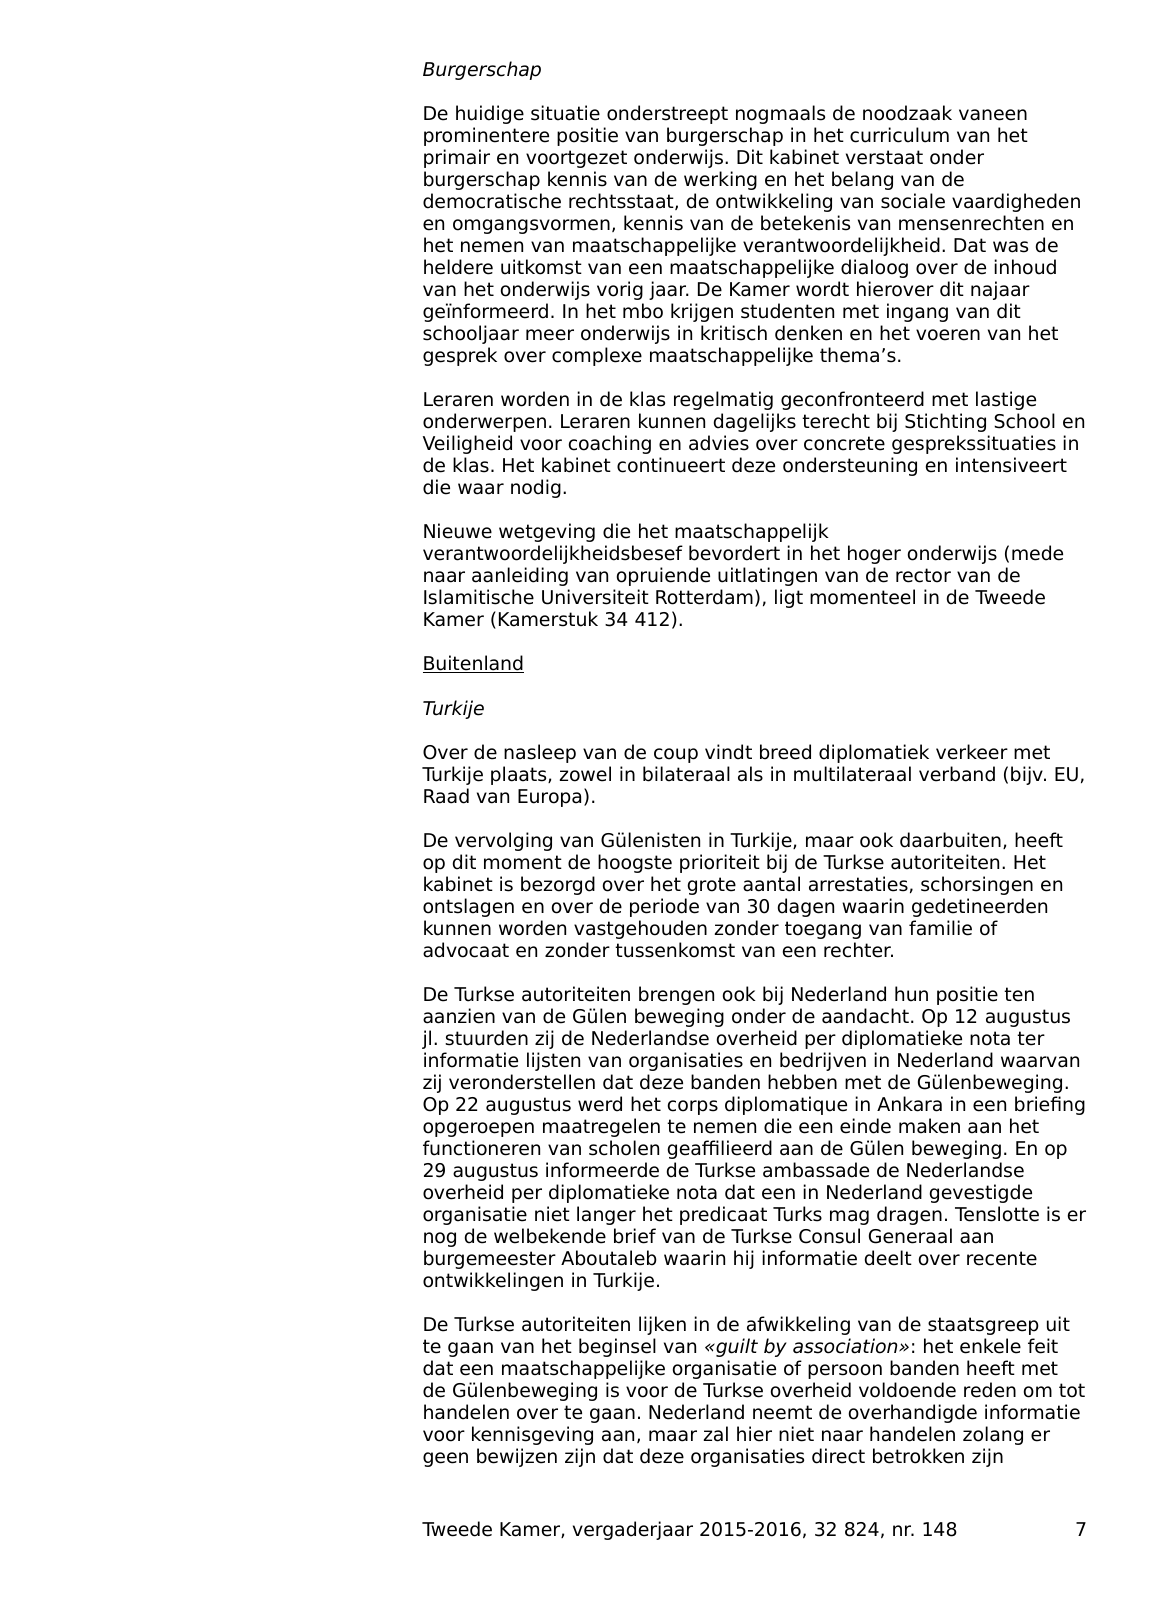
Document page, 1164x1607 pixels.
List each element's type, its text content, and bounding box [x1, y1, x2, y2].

subtitle Turkije [422, 697, 1087, 719]
text Over de nasleep van de coup vindt breed diplomatiek verkeer met Turkije plaats, zowel in bilateraal als in multilateraal verband (bijv. EU, Raad van Europa). [422, 742, 1087, 808]
text De huidige situatie onderstreept nogmaals de noodzaak vaneen prominentere positie van burgerschap in het curriculum van het primair en voortgezet onderwijs. Dit kabinet verstaat onder burgerschap kennis van de werking en het belang van de democratische rechtsstaat, de ontwikkeling van sociale vaardigheden en omgangsvormen, kennis van de betekenis van mensenrechten en het nemen van maatschappelijke verantwoordelijkheid. Dat was de heldere uitkomst van een maatschappelijke dialoog over de inhoud van het onderwijs vorig jaar. De Kamer wordt hierover dit najaar geïnformeerd. In het mbo krijgen studenten met ingang van dit schooljaar meer onderwijs in kritisch denken en het voeren van het gesprek over complexe maatschappelijke thema’s. [422, 103, 1087, 367]
text Leraren worden in de klas regelmatig geconfronteerd met lastige onderwerpen. Leraren kunnen dagelijks terecht bij Stichting School en Veiligheid voor coaching en advies over concrete gesprekssituaties in de klas. Het kabinet continueert deze ondersteuning en intensiveert die waar nodig. [422, 389, 1087, 499]
subtitle Burgerschap [422, 59, 1087, 81]
text De Turkse autoriteiten lijken in de afwikkeling van de staatsgreep uit te gaan van het beginsel van «guilt by association»: het enkele feit dat een maatschappelijke organisatie of persoon banden heeft met de Gülenbeweging is voor de Turkse overheid voldoende reden om tot handelen over te gaan. Nederland neemt de overhandigde informatie voor kennisgeving aan, maar zal hier niet naar handelen zolang er geen bewijzen zijn dat deze organisaties direct betrokken zijn [422, 1314, 1087, 1468]
text De Turkse autoriteiten brengen ook bij Nederland hun positie ten aanzien van de Gülen beweging onder de aandacht. Op 12 augustus jl. stuurden zij de Nederlandse overheid per diplomatieke nota ter informatie lijsten van organisaties en bedrijven in Nederland waarvan zij veronderstellen dat deze banden hebben met de Gülenbeweging. Op 22 augustus werd het corps diplomatique in Ankara in een briefing opgeroepen maatregelen te nemen die een einde maken aan het functioneren van scholen geaffilieerd aan de Gülen beweging. En op 29 augustus informeerde de Turkse ambassade de Nederlandse overheid per diplomatieke nota dat een in Nederland gevestigde organisatie niet langer het predicaat Turks mag dragen. Tenslotte is er nog de welbekende brief van de Turkse Consul Generaal aan burgemeester Aboutaleb waarin hij informatie deelt over recente ontwikkelingen in Turkije. [422, 984, 1087, 1292]
text De vervolging van Gülenisten in Turkije, maar ook daarbuiten, heeft op dit moment de hoogste prioriteit bij de Turkse autoriteiten. Het kabinet is bezorgd over het grote aantal arrestaties, schorsingen en ontslagen en over de periode van 30 dagen waarin gedetineerden kunnen worden vastgehouden zonder toegang van familie of advocaat en zonder tussenkomst van een rechter. [422, 830, 1087, 962]
subtitle Buitenland [422, 653, 1087, 675]
text Nieuwe wetgeving die het maatschappelijk verantwoordelijkheidsbesef bevordert in het hoger onderwijs (mede naar aanleiding van opruiende uitlatingen van de rector van de Islamitische Universiteit Rotterdam), ligt momenteel in de Tweede Kamer (Kamerstuk 34 412). [422, 521, 1087, 631]
